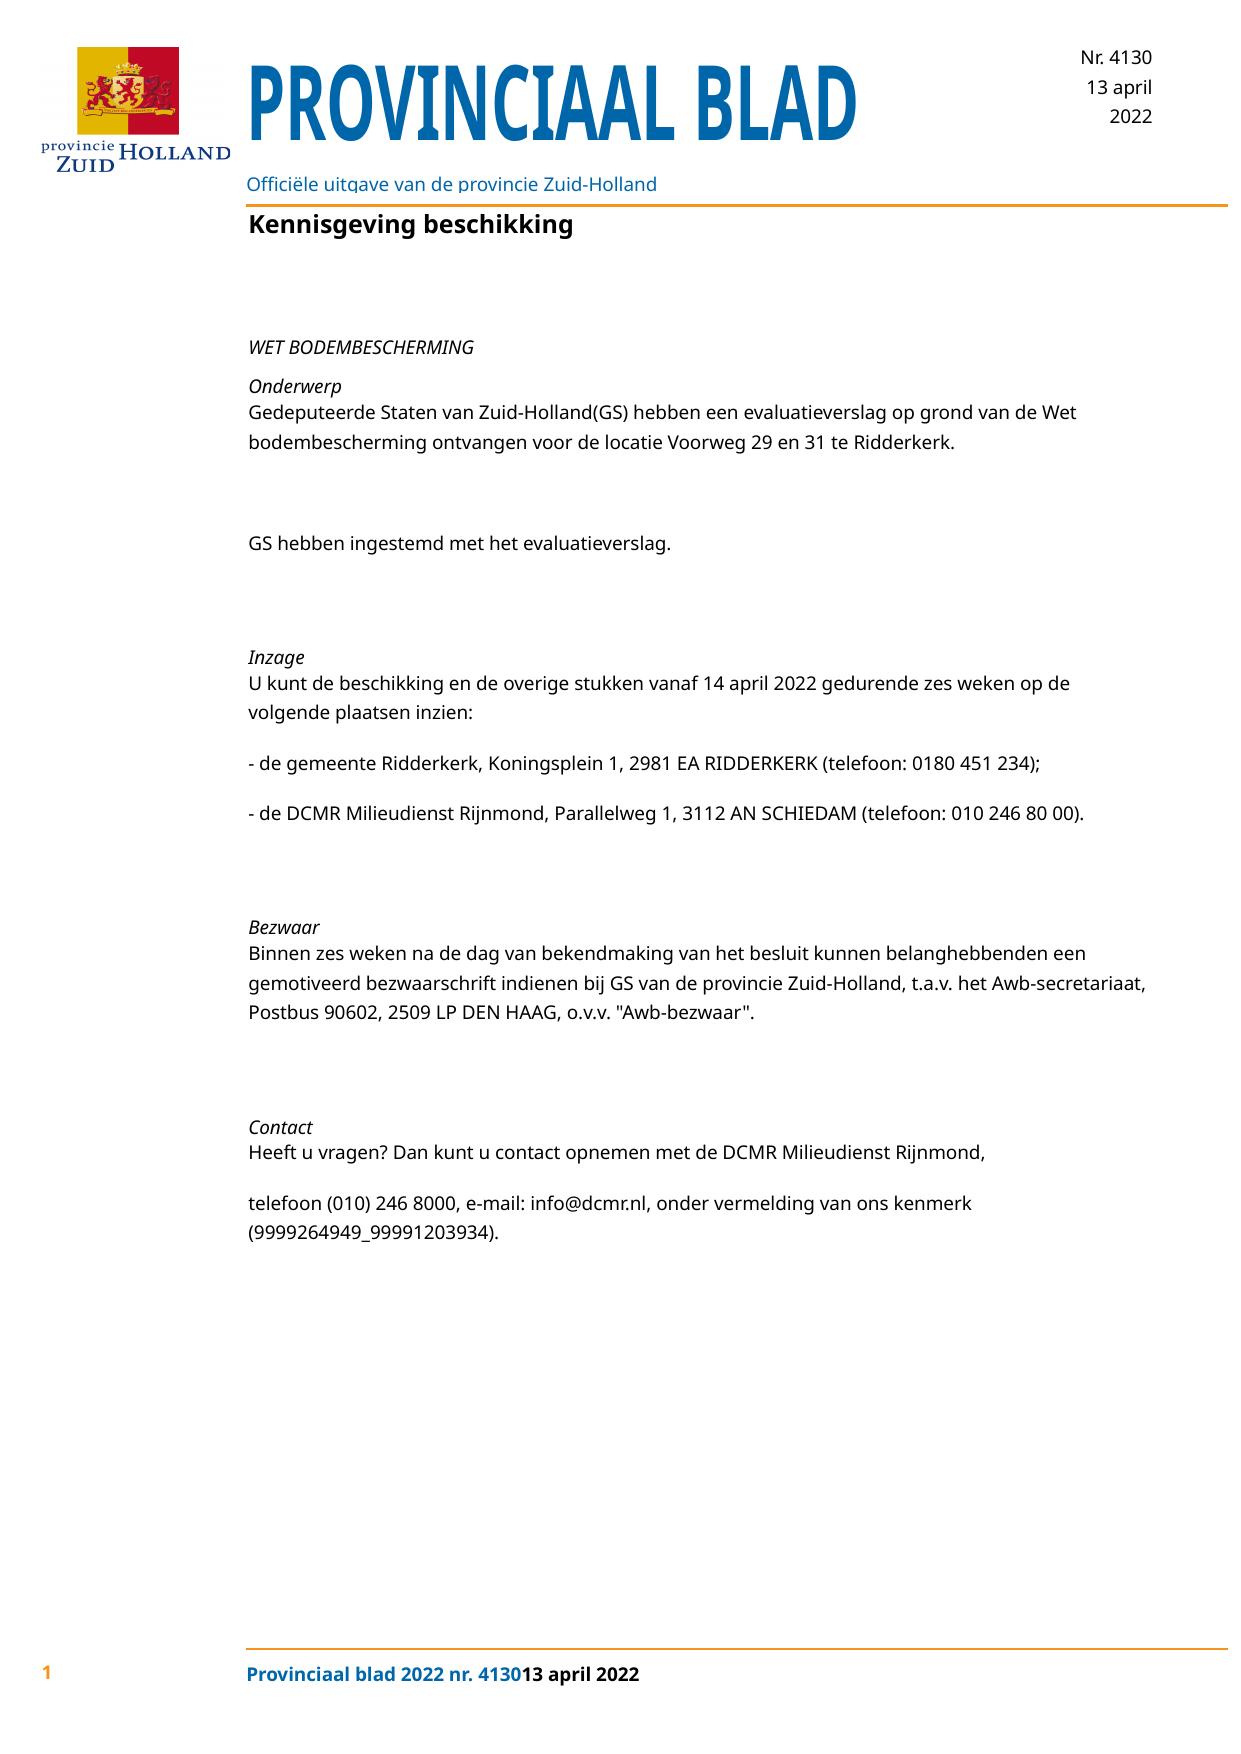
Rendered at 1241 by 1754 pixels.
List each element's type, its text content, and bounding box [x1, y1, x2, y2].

text GS hebben ingestemd met het evaluatieverslag. [248, 530, 1152, 555]
text Contact [248, 1114, 1152, 1139]
text U kunt de beschikking en de overige stukken vanaf 14 april 2022 gedurende zes weken op de volgende plaatsen inzien: [248, 670, 1152, 725]
text - de DCMR Milieudienst Rijnmond, Parallelweg 1, 3112 AN SCHIEDAM (telefoon: 010 246 80 00). [248, 800, 1152, 826]
text Gedeputeerde Staten van Zuid-Holland(GS) hebben een evaluatieverslag op grond van de Wet bodembescherming ontvangen voor de locatie Voorweg 29 en 31 te Ridderkerk. [248, 399, 1152, 454]
text telefoon (010) 246 8000, e-mail: info@dcmr.nl, onder vermelding van ons kenmerk (9999264949_99991203934). [248, 1190, 1152, 1245]
text WET BODEMBESCHERMING [248, 334, 1152, 360]
text Bezwaar [248, 914, 1152, 940]
text Inzage [248, 644, 1152, 670]
text Binnen zes weken na de dag van bekendmaking van het besluit kunnen belanghebbenden een gemotiveerd bezwaarschrift indienen bij GS van de provincie Zuid-Holland, t.a.v. het Awb-secretariaat, Postbus 90602, 2509 LP DEN HAAG, o.v.v. "Awb-bezwaar". [248, 940, 1152, 1025]
text Kennisgeving beschikking [248, 207, 1152, 241]
text Onderwerp [248, 373, 1152, 399]
text Heeft u vragen? Dan kunt u contact opnemen met de DCMR Milieudienst Rijnmond, [248, 1139, 1152, 1165]
picture [41, 47, 231, 172]
text - de gemeente Ridderkerk, Koningsplein 1, 2981 EA RIDDERKERK (telefoon: 0180 451 234); [248, 750, 1152, 776]
